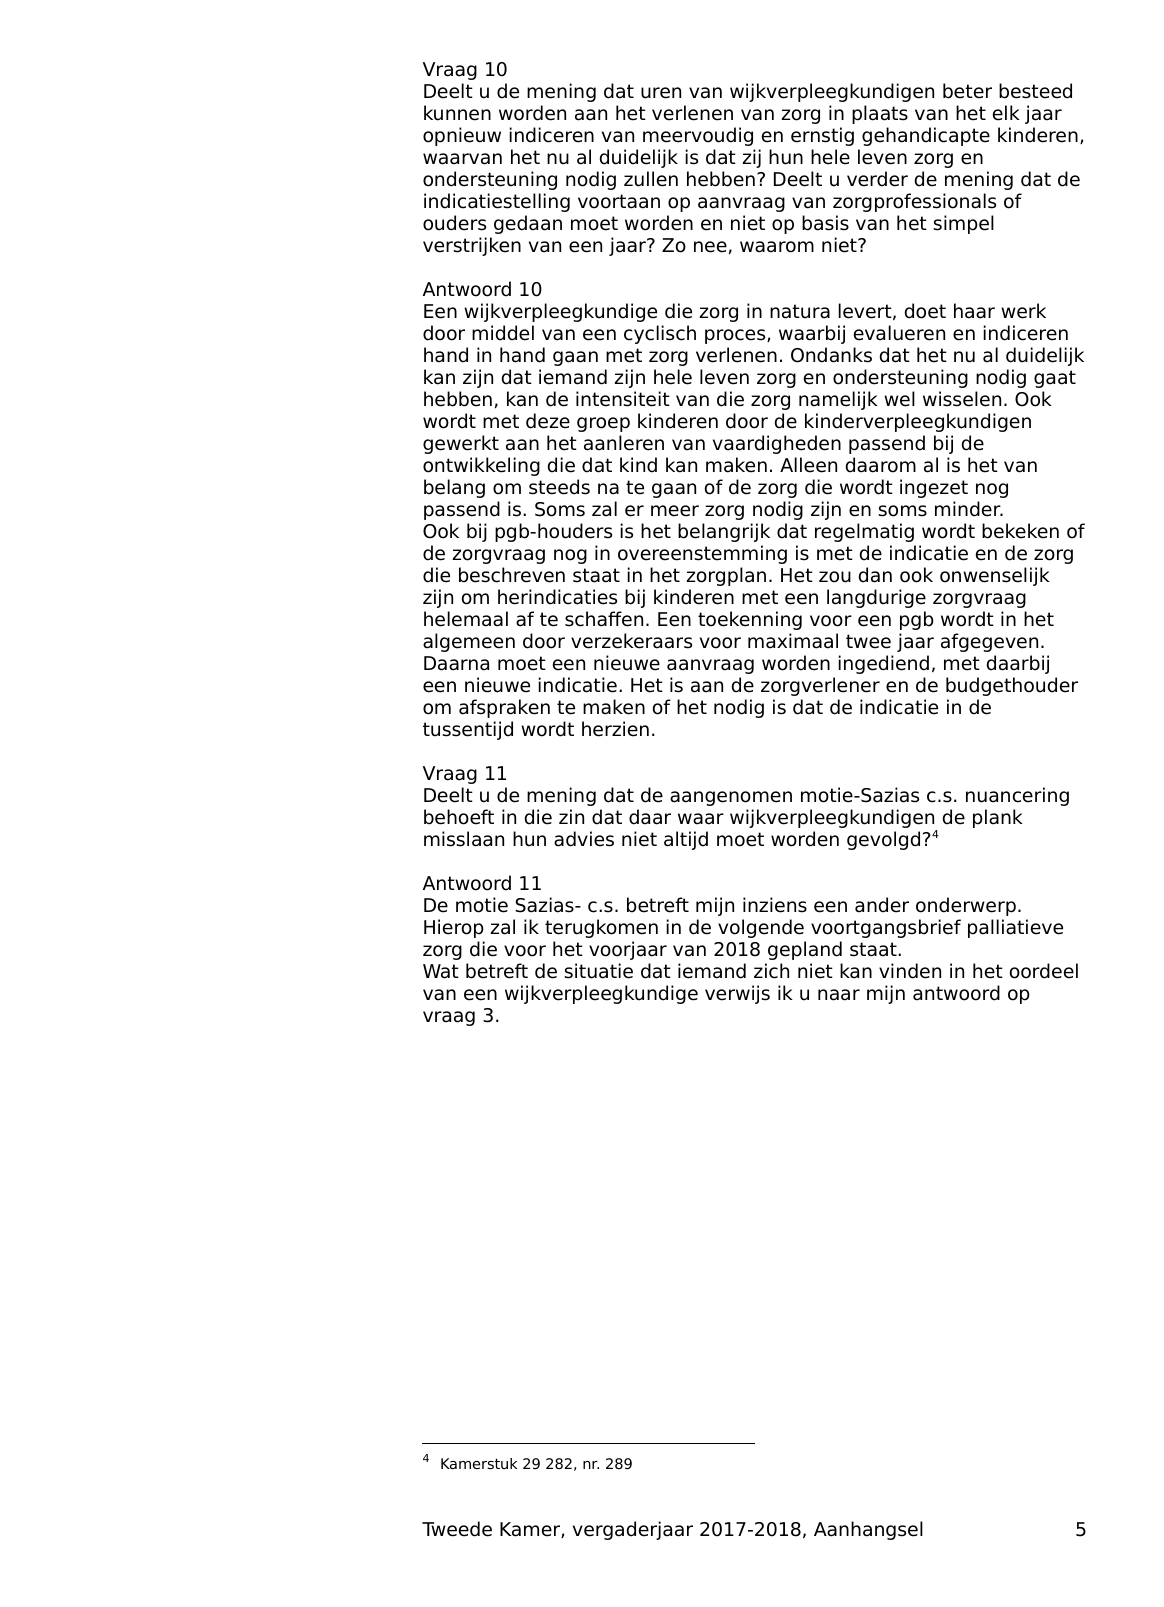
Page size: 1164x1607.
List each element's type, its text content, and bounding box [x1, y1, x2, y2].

text Vraag 10 [422, 59, 1087, 81]
text Antwoord 10 [422, 279, 1087, 301]
text Deelt u de mening dat uren van wijkverpleegkundigen beter besteed kunnen worden aan het verlenen van zorg in plaats van het elk jaar opnieuw indiceren van meervoudig en ernstig gehandicapte kinderen, waarvan het nu al duidelijk is dat zij hun hele leven zorg en ondersteuning nodig zullen hebben? Deelt u verder de mening dat de indicatiestelling voortaan op aanvraag van zorgprofessionals of ouders gedaan moet worden en niet op basis van het simpel verstrijken van een jaar? Zo nee, waarom niet? [422, 81, 1087, 257]
text Een wijkverpleegkundige die zorg in natura levert, doet haar werk door middel van een cyclisch proces, waarbij evalueren en indiceren hand in hand gaan met zorg verlenen. Ondanks dat het nu al duidelijk kan zijn dat iemand zijn hele leven zorg en ondersteuning nodig gaat hebben, kan de intensiteit van die zorg namelijk wel wisselen. Ook wordt met deze groep kinderen door de kinderverpleegkundigen gewerkt aan het aanleren van vaardigheden passend bij de ontwikkeling die dat kind kan maken. Alleen daarom al is het van belang om steeds na te gaan of de zorg die wordt ingezet nog passend is. Soms zal er meer zorg nodig zijn en soms minder. [422, 301, 1087, 521]
text De motie Sazias- c.s. betreft mijn inziens een ander onderwerp. Hierop zal ik terugkomen in de volgende voortgangsbrief palliatieve zorg die voor het voorjaar van 2018 gepland staat. [422, 895, 1087, 961]
text Kamerstuk 29 282, nr. 289 [422, 1452, 1087, 1474]
text Deelt u de mening dat de aangenomen motie-Sazias c.s. nuancering behoeft in die zin dat daar waar wijkverpleegkundigen de plank misslaan hun advies niet altijd moet worden gevolgd? [422, 785, 1087, 851]
text Antwoord 11 [422, 873, 1087, 895]
text Wat betreft de situatie dat iemand zich niet kan vinden in het oordeel van een wijkverpleegkundige verwijs ik u naar mijn antwoord op vraag 3. [422, 961, 1087, 1027]
text Ook bij pgb-houders is het belangrijk dat regelmatig wordt bekeken of de zorgvraag nog in overeenstemming is met de indicatie en de zorg die beschreven staat in het zorgplan. Het zou dan ook onwenselijk zijn om herindicaties bij kinderen met een langdurige zorgvraag helemaal af te schaffen. Een toekenning voor een pgb wordt in het algemeen door verzekeraars voor maximaal twee jaar afgegeven. Daarna moet een nieuwe aanvraag worden ingediend, met daarbij een nieuwe indicatie. Het is aan de zorgverlener en de budgethouder om afspraken te maken of het nodig is dat de indicatie in de tussentijd wordt herzien. [422, 521, 1087, 741]
text Vraag 11 [422, 763, 1087, 785]
